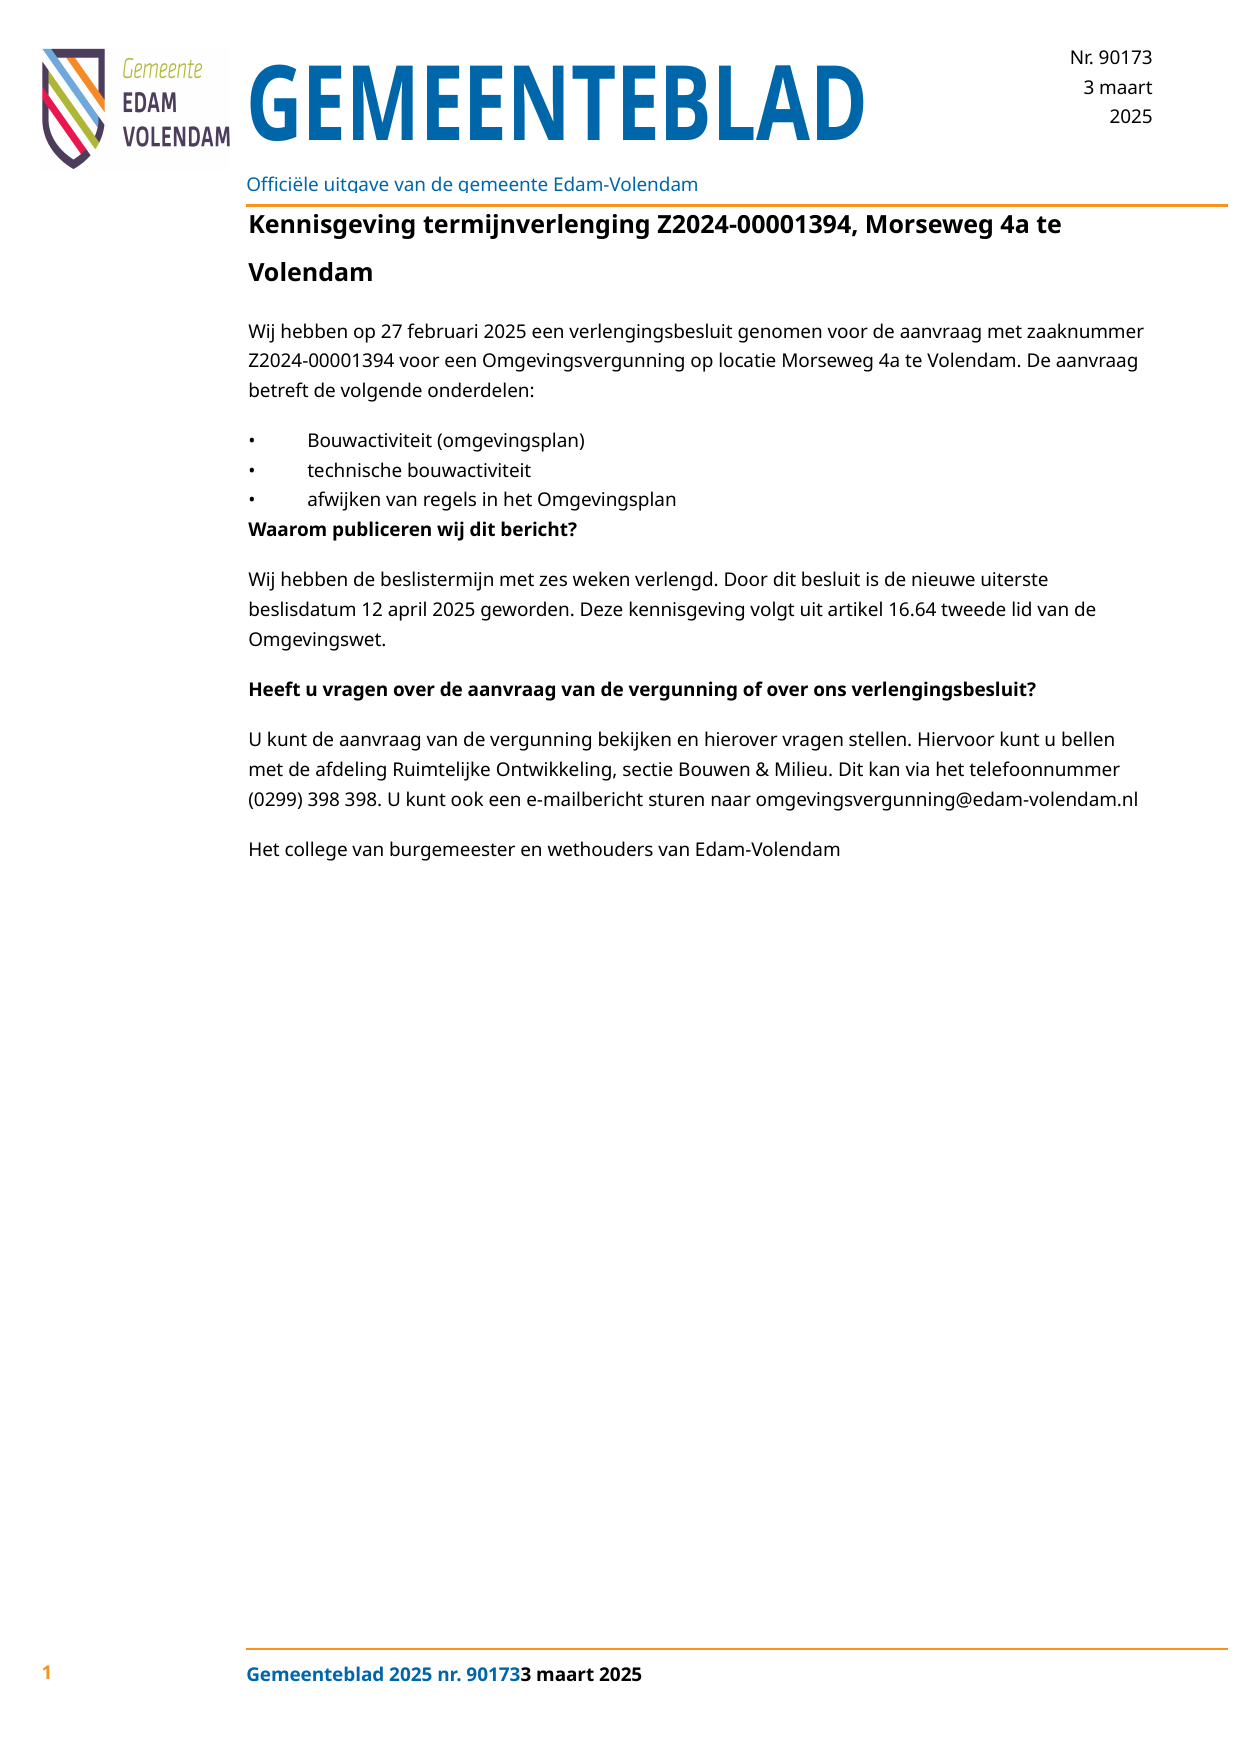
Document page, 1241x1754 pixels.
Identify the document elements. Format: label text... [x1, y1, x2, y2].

text Kennisgeving termijnverlenging Z2024-00001394, Morseweg 4a te Volendam [248, 207, 1152, 288]
text Wij hebben de beslistermijn met zes weken verlengd. Door dit besluit is de nieuwe uiterste beslisdatum 12 april 2025 geworden. Deze kennisgeving volgt uit artikel 16.64 tweede lid van de Omgevingswet. [248, 567, 1152, 652]
text Het college van burgemeester en wethouders van Edam-Volendam [248, 836, 1152, 862]
list Bouwactiviteit (omgevingsplan) [248, 427, 1152, 453]
text Waarom publiceren wij dit bericht? [248, 516, 1152, 542]
picture [41, 47, 231, 172]
list technische bouwactiviteit [248, 457, 1152, 483]
text Wij hebben op 27 februari 2025 een verlengingsbesluit genomen voor de aanvraag met zaaknummer Z2024-00001394 voor een Omgevingsvergunning op locatie Morseweg 4a te Volendam. De aanvraag betreft de volgende onderdelen: [248, 318, 1152, 403]
text Heeft u vragen over de aanvraag van de vergunning of over ons verlengingsbesluit? [248, 676, 1152, 702]
list afwijken van regels in het Omgevingsplan [248, 487, 1152, 512]
text U kunt de aanvraag van de vergunning bekijken en hierover vragen stellen. Hiervoor kunt u bellen met de afdeling Ruimtelijke Ontwikkeling, sectie Bouwen & Milieu. Dit kan via het telefoonnummer (0299) 398 398. U kunt ook een e-mailbericht sturen naar omgevingsvergunning@edam-volendam.nl [248, 727, 1152, 812]
